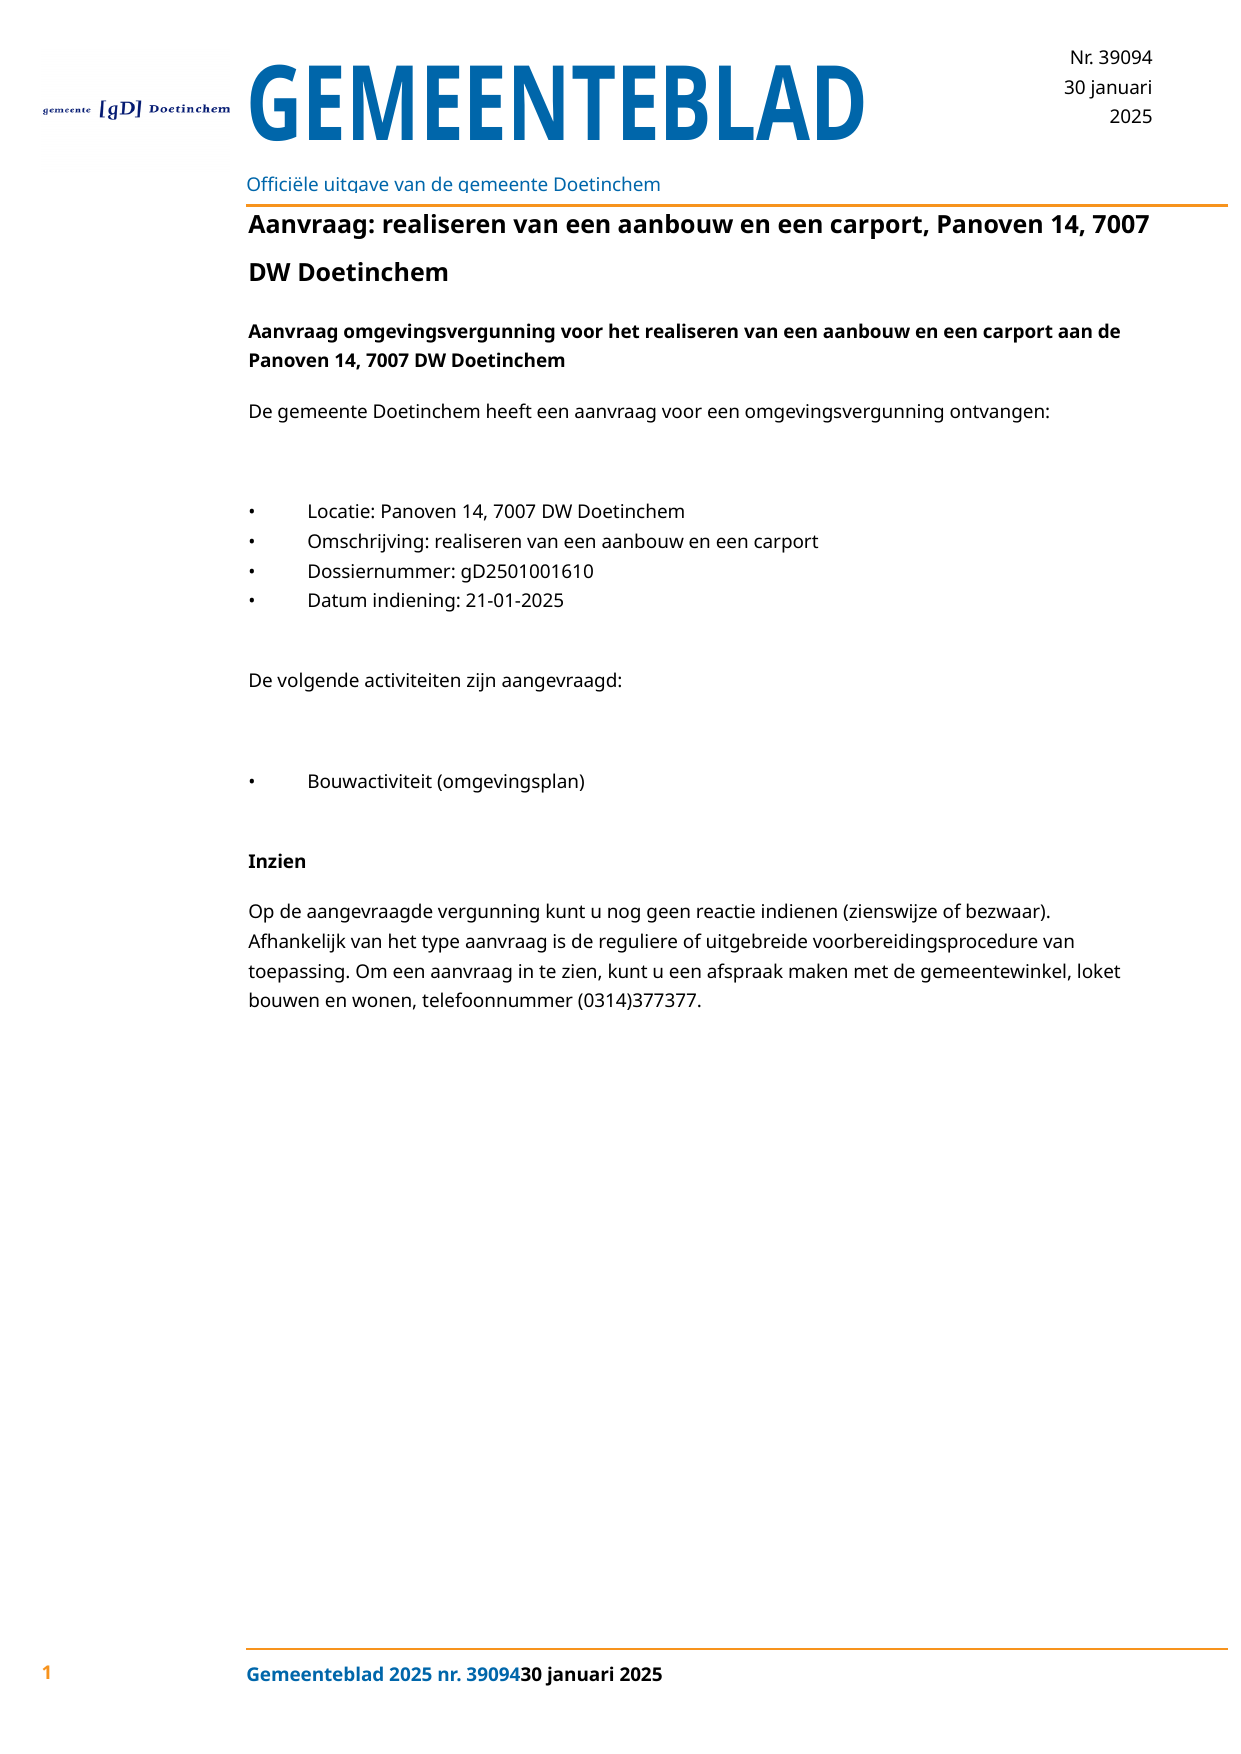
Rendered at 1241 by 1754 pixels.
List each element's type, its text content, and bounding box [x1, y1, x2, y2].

list Locatie: Panoven 14, 7007 DW Doetinchem [248, 499, 1152, 524]
list Omschrijving: realiseren van een aanbouw en een carport [248, 528, 1152, 554]
list Datum indiening: 21-01-2025 [248, 587, 1152, 613]
text Op de aangevraagde vergunning kunt u nog geen reactie indienen (zienswijze of bezwaar). Afhankelijk van het type aanvraag is de reguliere of uitgebreide voorbereidingsprocedure van toepassing. Om een aanvraag in te zien, kunt u een afspraak maken met de gemeentewinkel, loket bouwen en wonen, telefoonnummer (0314)377377. [248, 899, 1152, 1013]
text Inzien [248, 848, 1152, 874]
list Bouwactiviteit (omgevingsplan) [248, 768, 1152, 794]
text De volgende activiteiten zijn aangevraagd: [248, 667, 1152, 693]
picture [41, 47, 231, 172]
list Dossiernummer: gD2501001610 [248, 558, 1152, 584]
text Aanvraag omgevingsvergunning voor het realiseren van een aanbouw en een carport aan de Panoven 14, 7007 DW Doetinchem [248, 318, 1152, 373]
text Aanvraag: realiseren van een aanbouw en een carport, Panoven 14, 7007 DW Doetinchem [248, 207, 1152, 288]
text De gemeente Doetinchem heeft een aanvraag voor een omgevingsvergunning ontvangen: [248, 398, 1152, 424]
